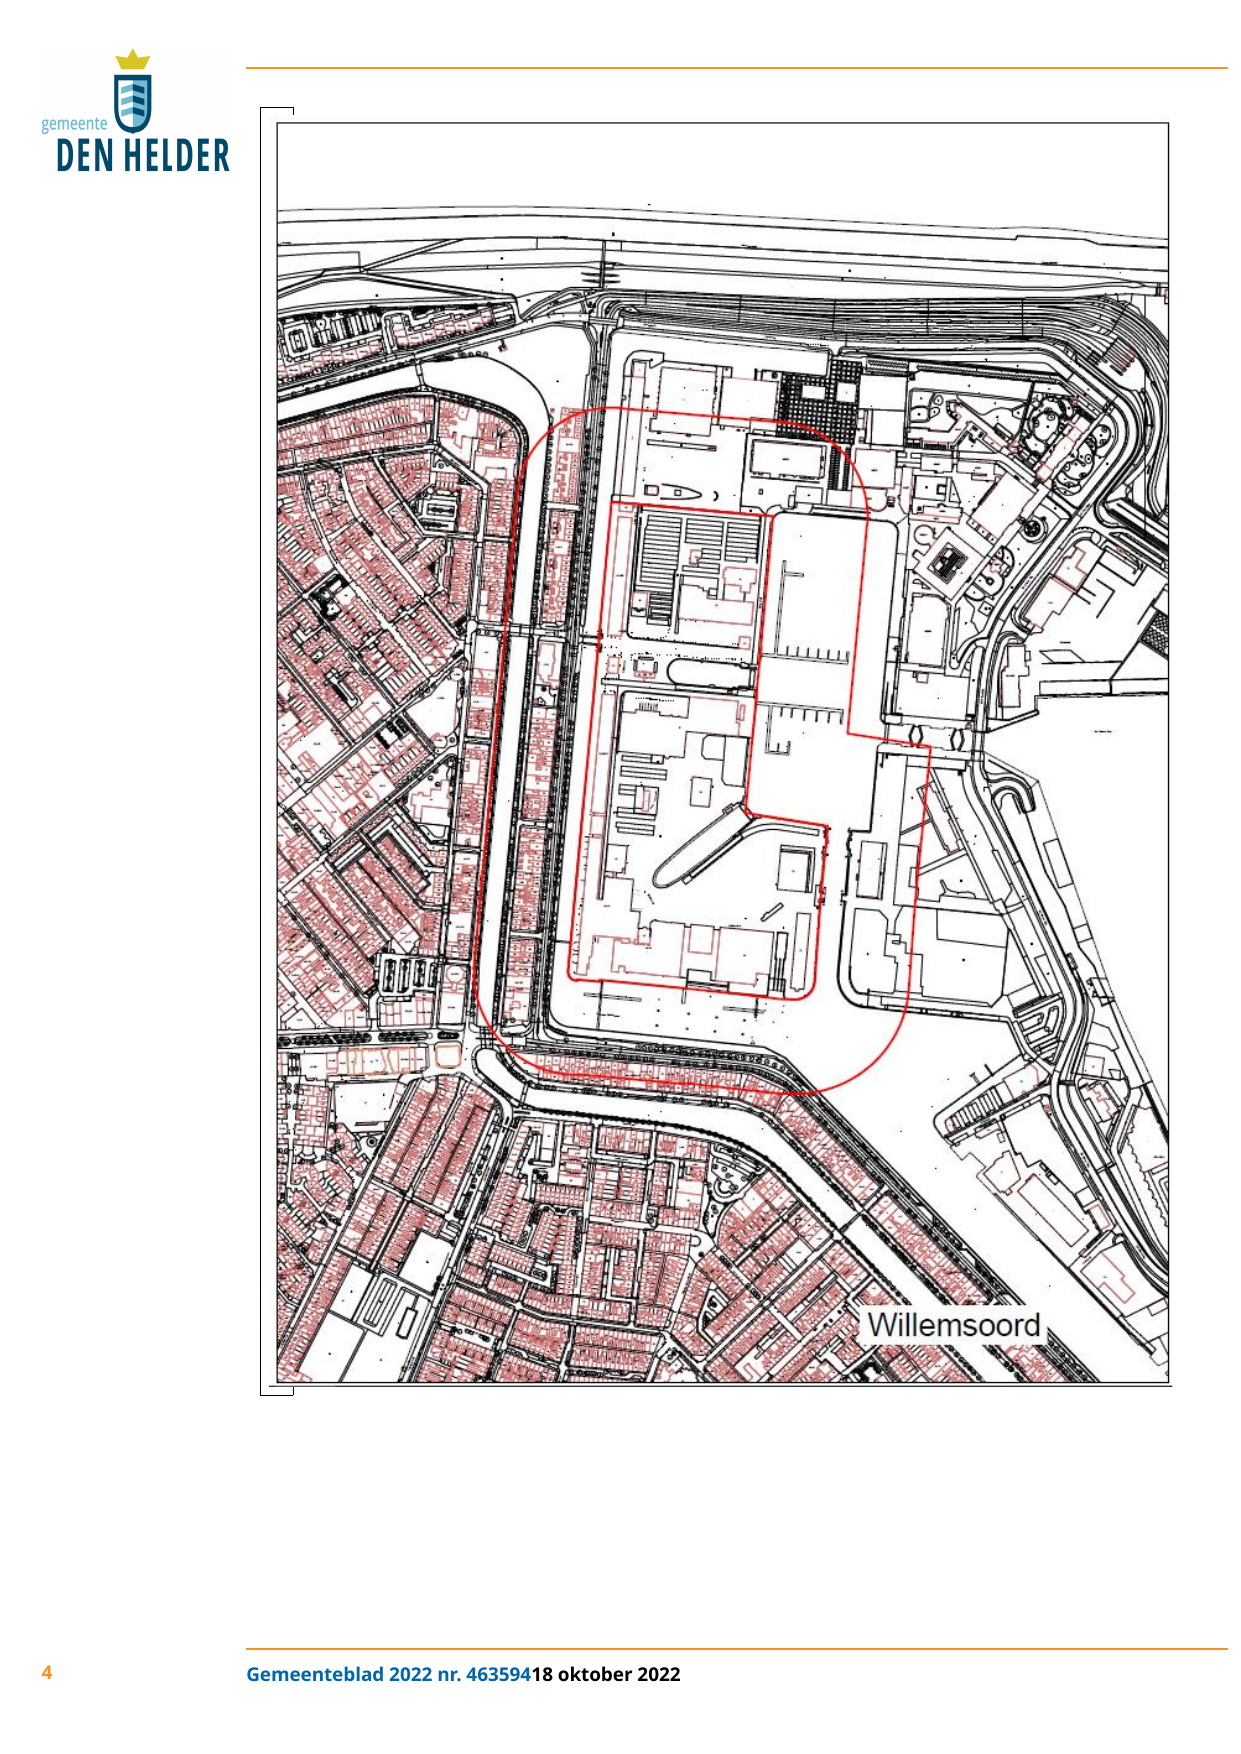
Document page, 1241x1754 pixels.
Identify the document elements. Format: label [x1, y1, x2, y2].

picture [220, 160, 224, 172]
picture [130, 157, 135, 172]
picture [41, 47, 231, 172]
picture [182, 144, 187, 165]
picture [268, 115, 1173, 1387]
picture [63, 144, 68, 165]
picture [100, 154, 106, 172]
